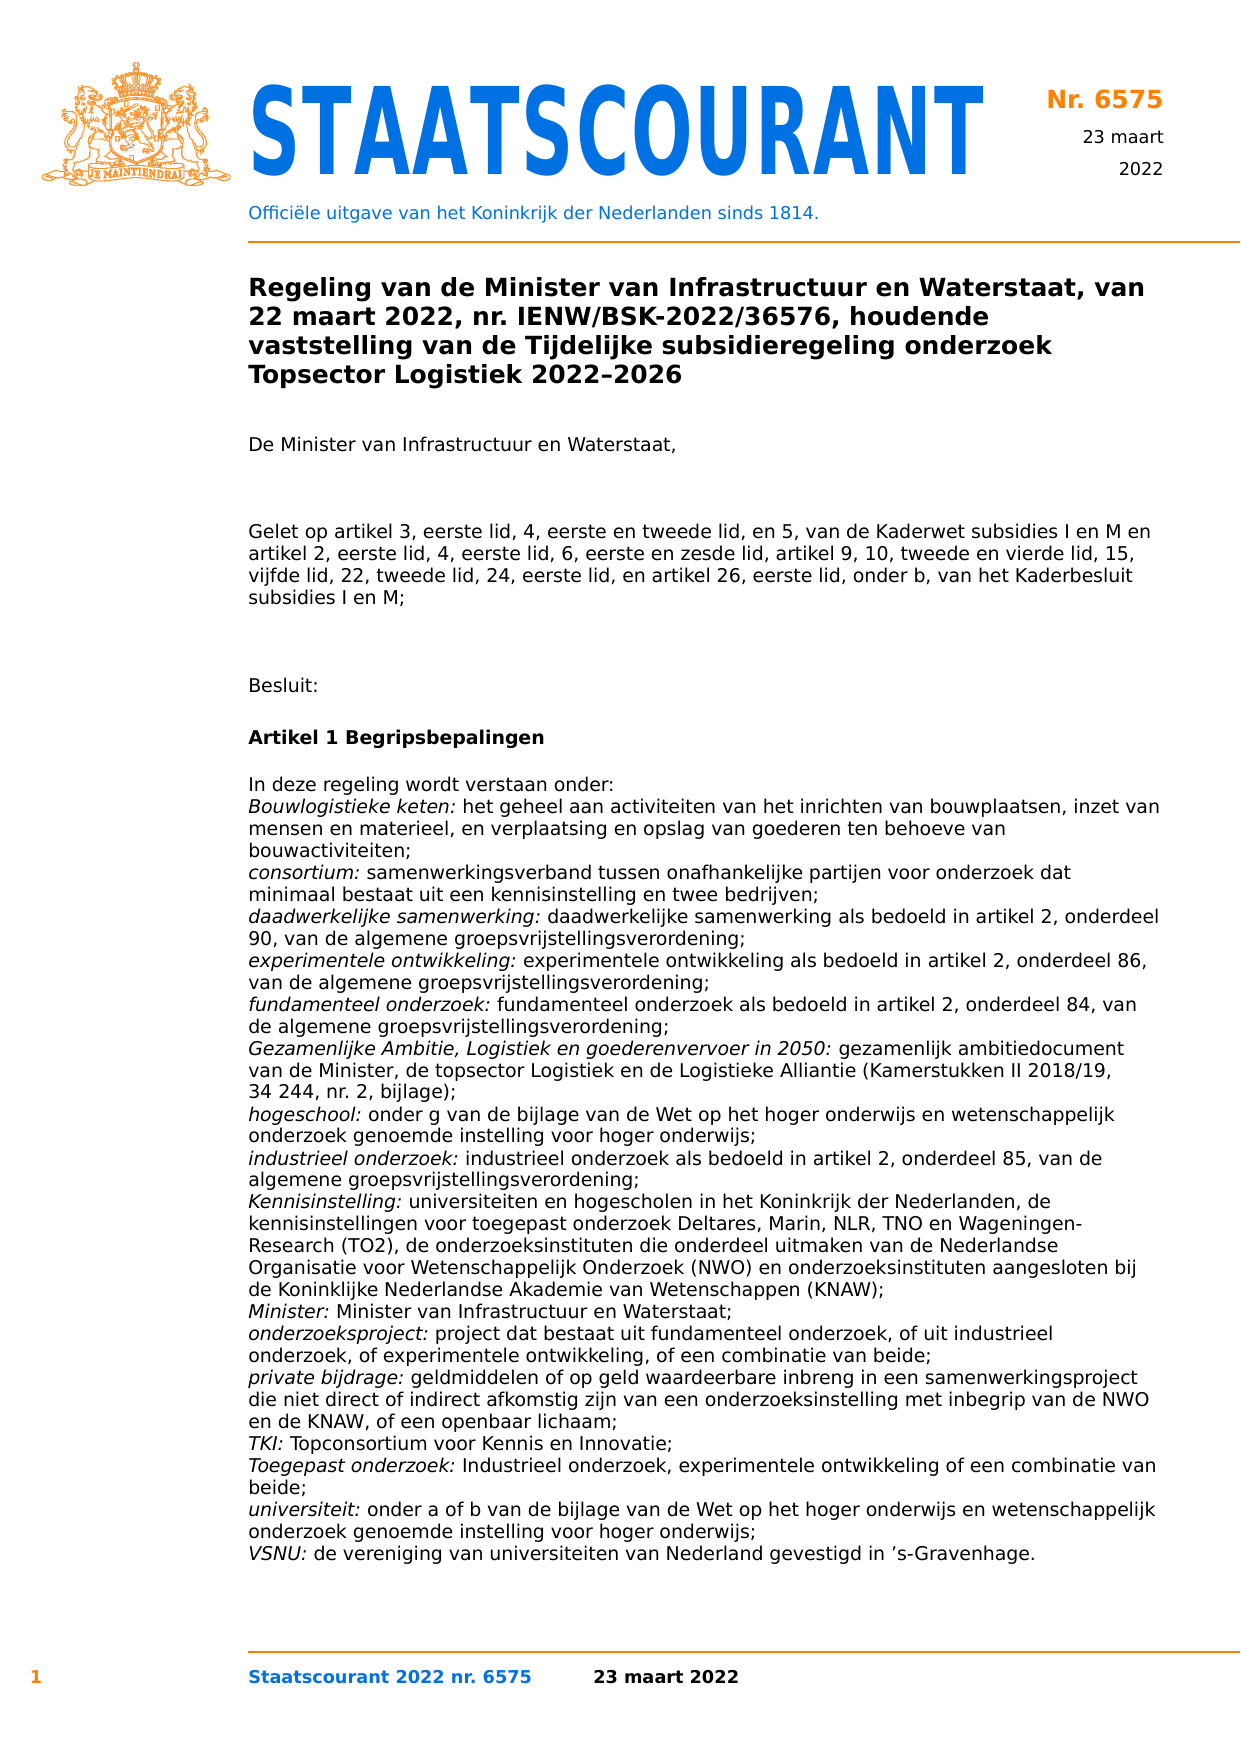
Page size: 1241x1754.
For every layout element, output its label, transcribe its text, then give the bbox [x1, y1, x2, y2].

text Bouwlogistieke keten: het geheel aan activiteiten van het inrichten van bouwplaatsen, inzet van mensen en materieel, en verplaatsing en opslag van goederen ten behoeve van bouwactiviteiten; [248, 796, 1163, 862]
text universiteit: onder a of b van de bijlage van de Wet op het hoger onderwijs en wetenschappelijk onderzoek genoemde instelling voor hoger onderwijs; [248, 1499, 1163, 1543]
table_header STAATSCOURANT [248, 62, 998, 203]
text Kennisinstelling: universiteiten en hogescholen in het Koninkrijk der Nederlanden, de kennisinstellingen voor toegepast onderzoek Deltares, Marin, NLR, TNO en Wageningen-Research (TO2), de onderzoeksinstituten die onderdeel uitmaken van de Nederlandse Organisatie voor Wetenschappelijk Onderzoek (NWO) en onderzoeksinstituten aangesloten bij de Koninklijke Nederlandse Akademie van Wetenschappen (KNAW); [248, 1191, 1163, 1301]
text industrieel onderzoek: industrieel onderzoek als bedoeld in artikel 2, onderdeel 85, van de algemene groepsvrijstellingsverordening; [248, 1147, 1163, 1191]
text consortium: samenwerkingsverband tussen onafhankelijke partijen voor onderzoek dat minimaal bestaat uit een kennisinstelling en twee bedrijven; [248, 862, 1163, 906]
text Besluit: [248, 675, 1163, 697]
text Gezamenlijke Ambitie, Logistiek en goederenvervoer in 2050: gezamenlijk ambitiedocument van de Minister, de topsector Logistiek en de Logistieke Alliantie (Kamerstukken II 2018/19, 34 244, nr. 2, bijlage); [248, 1037, 1163, 1103]
text daadwerkelijke samenwerking: daadwerkelijke samenwerking als bedoeld in artikel 2, onderdeel 90, van de algemene groepsvrijstellingsverordening; [248, 906, 1163, 949]
table_header Nr. 6575 [998, 62, 1240, 121]
text Toegepast onderzoek: Industrieel onderzoek, experimentele ontwikkeling of een combinatie van beide; [248, 1455, 1163, 1499]
text Minister: Minister van Infrastructuur en Waterstaat; [248, 1301, 1163, 1323]
text onderzoeksproject: project dat bestaat uit fundamenteel onderzoek, of uit industrieel onderzoek, of experimentele ontwikkeling, of een combinatie van beide; [248, 1323, 1163, 1367]
text De Minister van Infrastructuur en Waterstaat, [248, 433, 1163, 455]
table_cell Officiële uitgave van het Koninkrijk der Nederlanden sinds 1814. [248, 203, 1240, 241]
picture [41, 62, 231, 186]
text private bijdrage: geldmiddelen of op geld waardeerbare inbreng in een samenwerkingsproject die niet direct of indirect afkomstig zijn van een onderzoeksinstelling met inbegrip van de NWO en de KNAW, of een openbaar lichaam; [248, 1367, 1163, 1433]
subtitle Regeling van de Minister van Infrastructuur en Waterstaat, van 22 maart 2022, nr. IENW/BSK-2022/36576, houdende vaststelling van de Tijdelijke subsidieregeling onderzoek Topsector Logistiek 2022–2026 [248, 273, 1163, 390]
text In deze regeling wordt verstaan onder: [248, 774, 1163, 796]
subtitle Artikel 1 Begripsbepalingen [248, 727, 1163, 749]
table_cell 2022 [998, 153, 1240, 203]
text experimentele ontwikkeling: experimentele ontwikkeling als bedoeld in artikel 2, onderdeel 86, van de algemene groepsvrijstellingsverordening; [248, 949, 1163, 993]
table_header [25, 62, 248, 241]
text TKI: Topconsortium voor Kennis en Innovatie; [248, 1433, 1163, 1455]
text hogeschool: onder g van de bijlage van de Wet op het hoger onderwijs en wetenschappelijk onderzoek genoemde instelling voor hoger onderwijs; [248, 1103, 1163, 1147]
text fundamenteel onderzoek: fundamenteel onderzoek als bedoeld in artikel 2, onderdeel 84, van de algemene groepsvrijstellingsverordening; [248, 993, 1163, 1037]
text Gelet op artikel 3, eerste lid, 4, eerste en tweede lid, en 5, van de Kaderwet subsidies I en M en artikel 2, eerste lid, 4, eerste lid, 6, eerste en zesde lid, artikel 9, 10, tweede en vierde lid, 15, vijfde lid, 22, tweede lid, 24, eerste lid, en artikel 26, eerste lid, onder b, van het Kaderbesluit subsidies I en M; [248, 521, 1163, 609]
table_cell 23 maart [998, 121, 1240, 153]
text VSNU: de vereniging van universiteiten van Nederland gevestigd in ’s-Gravenhage. [248, 1543, 1163, 1565]
